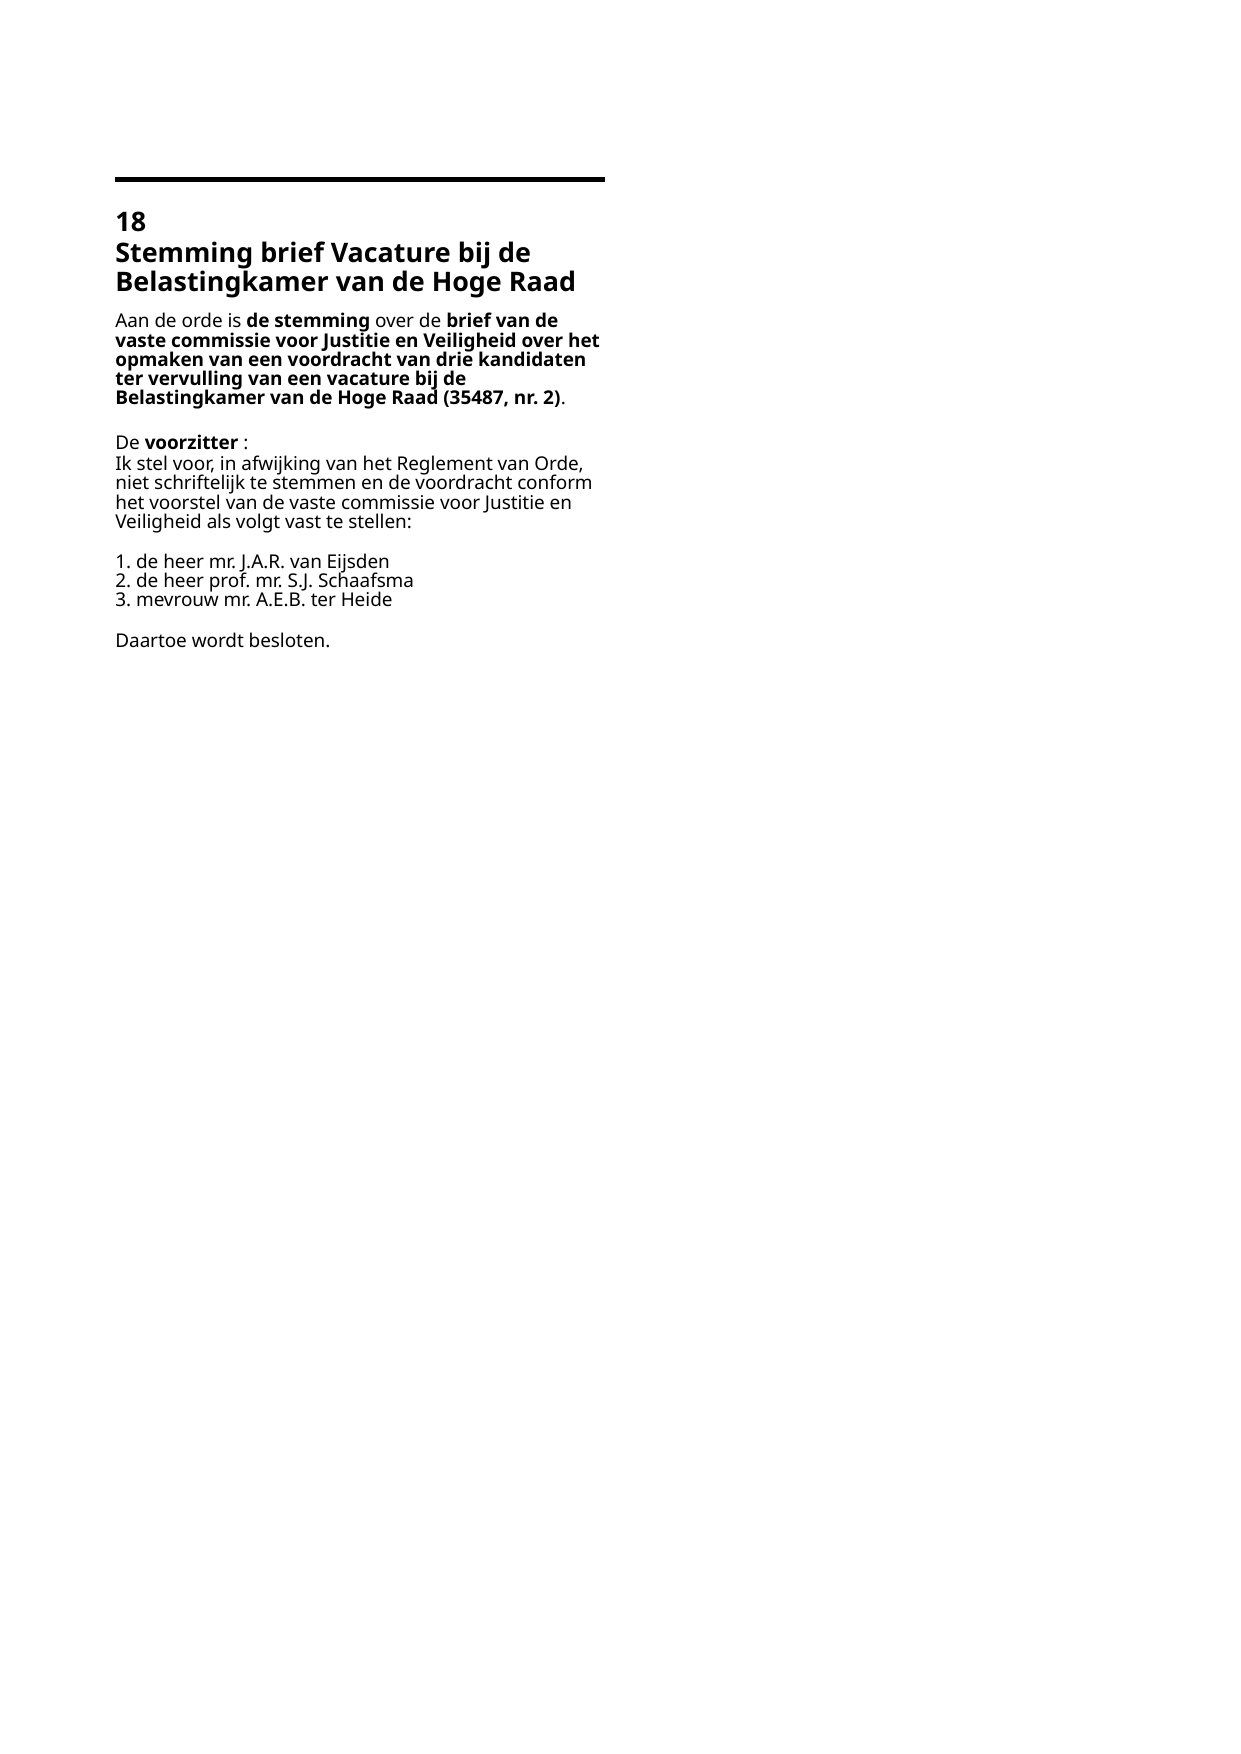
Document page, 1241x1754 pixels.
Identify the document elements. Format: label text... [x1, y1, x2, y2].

text 1. de heer mr. J.A.R. van Eijsden [115, 553, 605, 572]
text 18 [115, 203, 605, 239]
text Aan de orde is de stemming over de brief van de vaste commissie voor Justitie en Veiligheid over het opmaken van een voordracht van drie kandidaten ter vervulling van een vacature bij de Belastingkamer van de Hoge Raad (35487, nr. 2). [115, 312, 605, 409]
text 2. de heer prof. mr. S.J. Schaafsma [115, 572, 605, 591]
text Ik stel voor, in afwijking van het Reglement van Orde, niet schriftelijk te stemmen en de voordracht conform het voorstel van de vaste commissie voor Justitie en Veiligheid als volgt vast te stellen: [115, 455, 605, 532]
text Stemming brief Vacature bij de Belastingkamer van de Hoge Raad [115, 239, 605, 312]
text De voorzitter : [115, 429, 605, 455]
text 3. mevrouw mr. A.E.B. ter Heide [115, 591, 605, 611]
text Daartoe wordt besloten. [115, 632, 605, 651]
